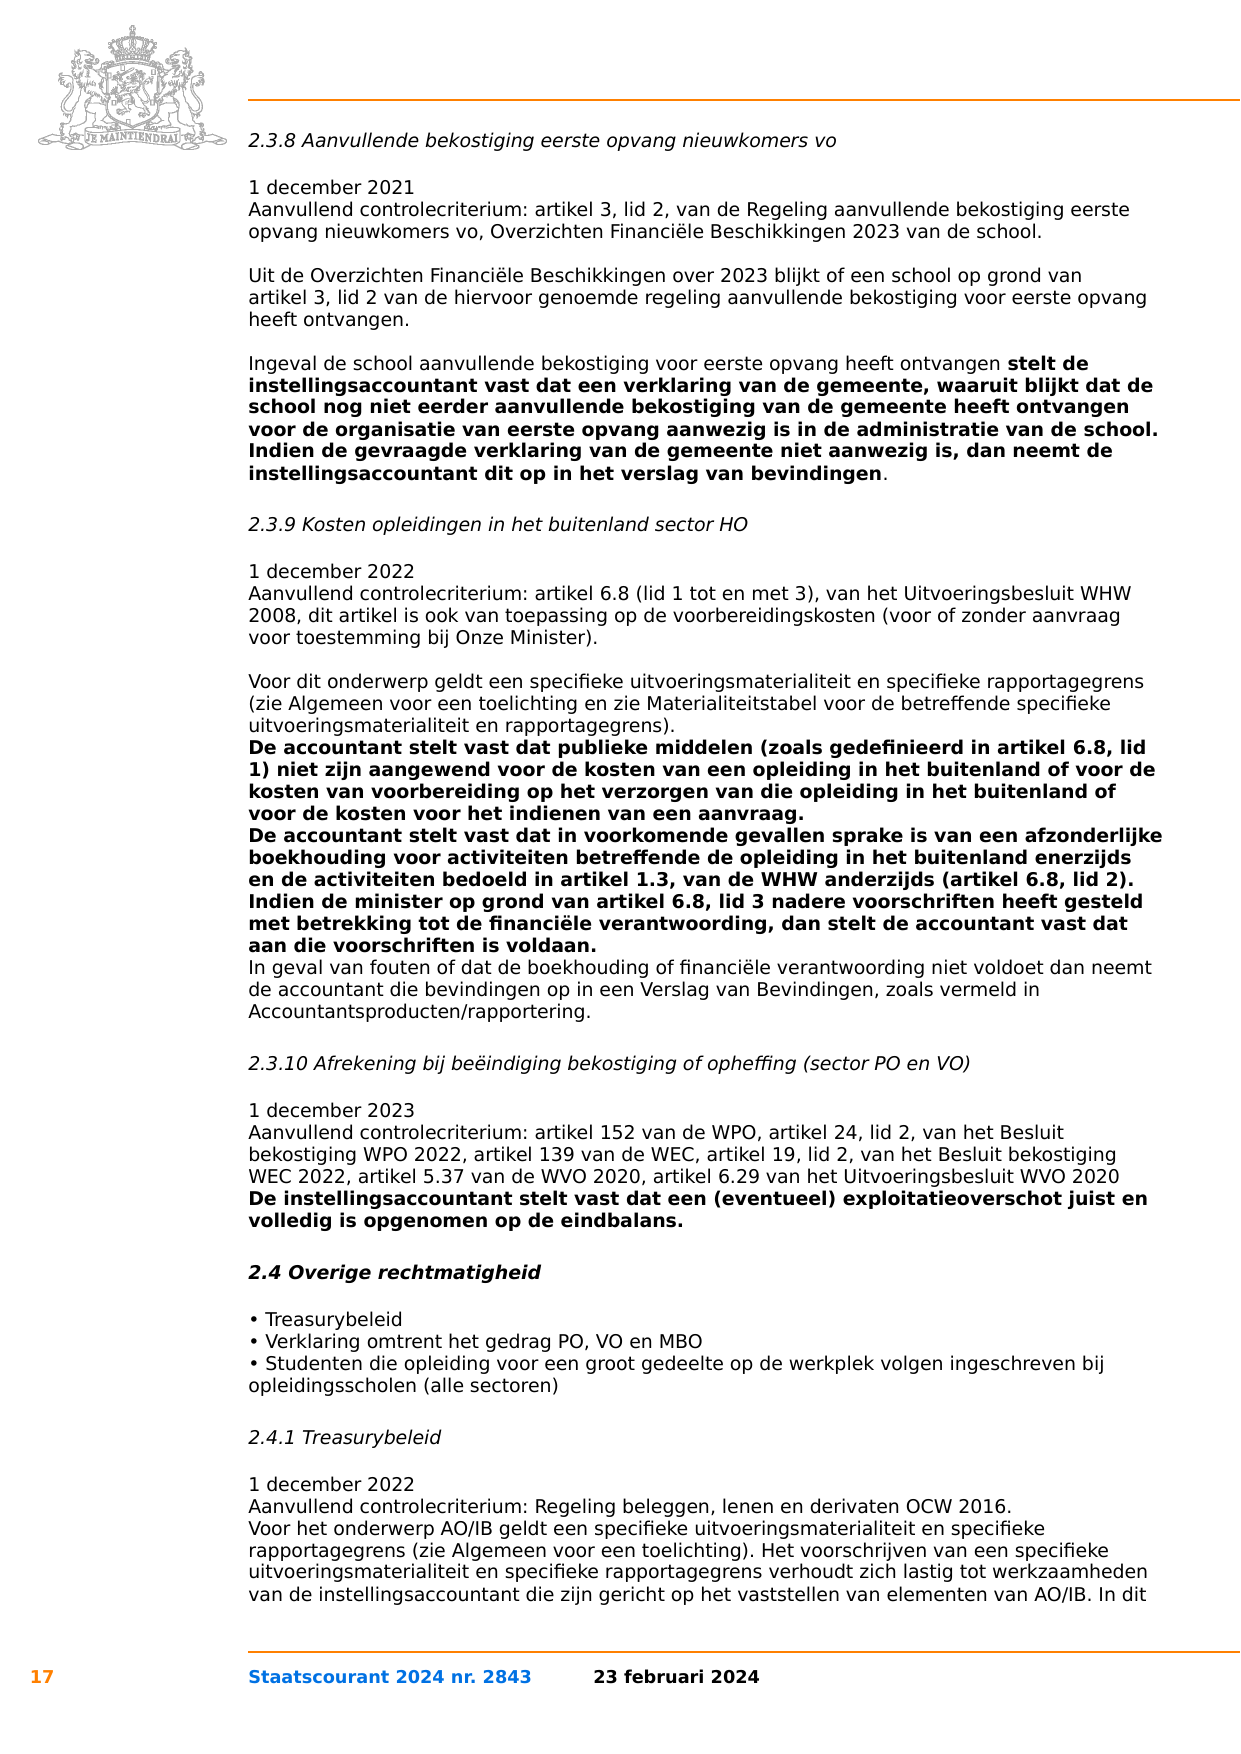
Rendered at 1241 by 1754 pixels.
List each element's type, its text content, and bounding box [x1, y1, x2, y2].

picture [38, 25, 227, 150]
subtitle 2.3.10 Afrekening bij beëindiging bekostiging of opheffing (sector PO en VO) [248, 1053, 1163, 1075]
text • Studenten die opleiding voor een groot gedeelte op de werkplek volgen ingeschreven bij opleidingsscholen (alle sectoren) [248, 1353, 1163, 1397]
text Ingeval de school aanvullende bekostiging voor eerste opvang heeft ontvangen stelt de instellingsaccountant vast dat een verklaring van de gemeente, waaruit blijkt dat de school nog niet eerder aanvullende bekostiging van de gemeente heeft ontvangen voor de organisatie van eerste opvang aanwezig is in de administratie van de school. [248, 352, 1163, 440]
text • Treasurybeleid [248, 1309, 1163, 1331]
text In geval van fouten of dat de boekhouding of financiële verantwoording niet voldoet dan neemt de accountant die bevindingen op in een Verslag van Bevindingen, zoals vermeld in Accountantsproducten/rapportering. [248, 957, 1163, 1023]
text De accountant stelt vast dat publieke middelen (zoals gedefinieerd in artikel 6.8, lid 1) niet zijn aangewend voor de kosten van een opleiding in het buitenland of voor de kosten van voorbereiding op het verzorgen van die opleiding in het buitenland of voor de kosten voor het indienen van een aanvraag. [248, 737, 1163, 825]
subtitle 2.4.1 Treasurybeleid [248, 1427, 1163, 1448]
text Indien de minister op grond van artikel 6.8, lid 3 nadere voorschriften heeft gesteld met betrekking tot de financiële verantwoording, dan stelt de accountant vast dat aan die voorschriften is voldaan. [248, 891, 1163, 957]
text De instellingsaccountant stelt vast dat een (eventueel) exploitatieoverschot juist en volledig is opgenomen op de eindbalans. [248, 1188, 1163, 1232]
text Voor het onderwerp AO/IB geldt een specifieke uitvoeringsmaterialiteit en specifieke rapportagegrens (zie Algemeen voor een toelichting). Het voorschrijven van een specifieke uitvoeringsmaterialiteit en specifieke rapportagegrens verhoudt zich lastig tot werkzaamheden van de instellingsaccountant die zijn gericht op het vaststellen van elementen van AO/IB. In dit [248, 1517, 1163, 1605]
subtitle 2.3.9 Kosten opleidingen in het buitenland sector HO [248, 514, 1163, 536]
subtitle 2.4 Overige rechtmatigheid [248, 1262, 1163, 1284]
text Indien de gevraagde verklaring van de gemeente niet aanwezig is, dan neemt de instellingsaccountant dit op in het verslag van bevindingen. [248, 440, 1163, 484]
text Aanvullend controlecriterium: Regeling beleggen, lenen en derivaten OCW 2016. [248, 1496, 1163, 1517]
text 1 december 2021 [248, 177, 1163, 199]
text 1 december 2023 [248, 1100, 1163, 1122]
text Aanvullend controlecriterium: artikel 152 van de WPO, artikel 24, lid 2, van het Besluit bekostiging WPO 2022, artikel 139 van de WEC, artikel 19, lid 2, van het Besluit bekostiging WEC 2022, artikel 5.37 van de WVO 2020, artikel 6.29 van het Uitvoeringsbesluit WVO 2020 [248, 1122, 1163, 1188]
text 1 december 2022 [248, 561, 1163, 583]
text • Verklaring omtrent het gedrag PO, VO en MBO [248, 1331, 1163, 1353]
text Aanvullend controlecriterium: artikel 3, lid 2, van de Regeling aanvullende bekostiging eerste opvang nieuwkomers vo, Overzichten Financiële Beschikkingen 2023 van de school. [248, 199, 1163, 243]
text Aanvullend controlecriterium: artikel 6.8 (lid 1 tot en met 3), van het Uitvoeringsbesluit WHW 2008, dit artikel is ook van toepassing op de voorbereidingskosten (voor of zonder aanvraag voor toestemming bij Onze Minister). [248, 583, 1163, 649]
text Uit de Overzichten Financiële Beschikkingen over 2023 blijkt of een school op grond van artikel 3, lid 2 van de hiervoor genoemde regeling aanvullende bekostiging voor eerste opvang heeft ontvangen. [248, 265, 1163, 331]
subtitle 2.3.8 Aanvullende bekostiging eerste opvang nieuwkomers vo [248, 130, 1163, 152]
text Voor dit onderwerp geldt een specifieke uitvoeringsmaterialiteit en specifieke rapportagegrens (zie Algemeen voor een toelichting en zie Materialiteitstabel voor de betreffende specifieke uitvoeringsmaterialiteit en rapportagegrens). [248, 671, 1163, 737]
text De accountant stelt vast dat in voorkomende gevallen sprake is van een afzonderlijke boekhouding voor activiteiten betreffende de opleiding in het buitenland enerzijds en de activiteiten bedoeld in artikel 1.3, van de WHW anderzijds (artikel 6.8, lid 2). [248, 825, 1163, 891]
text 1 december 2022 [248, 1473, 1163, 1496]
